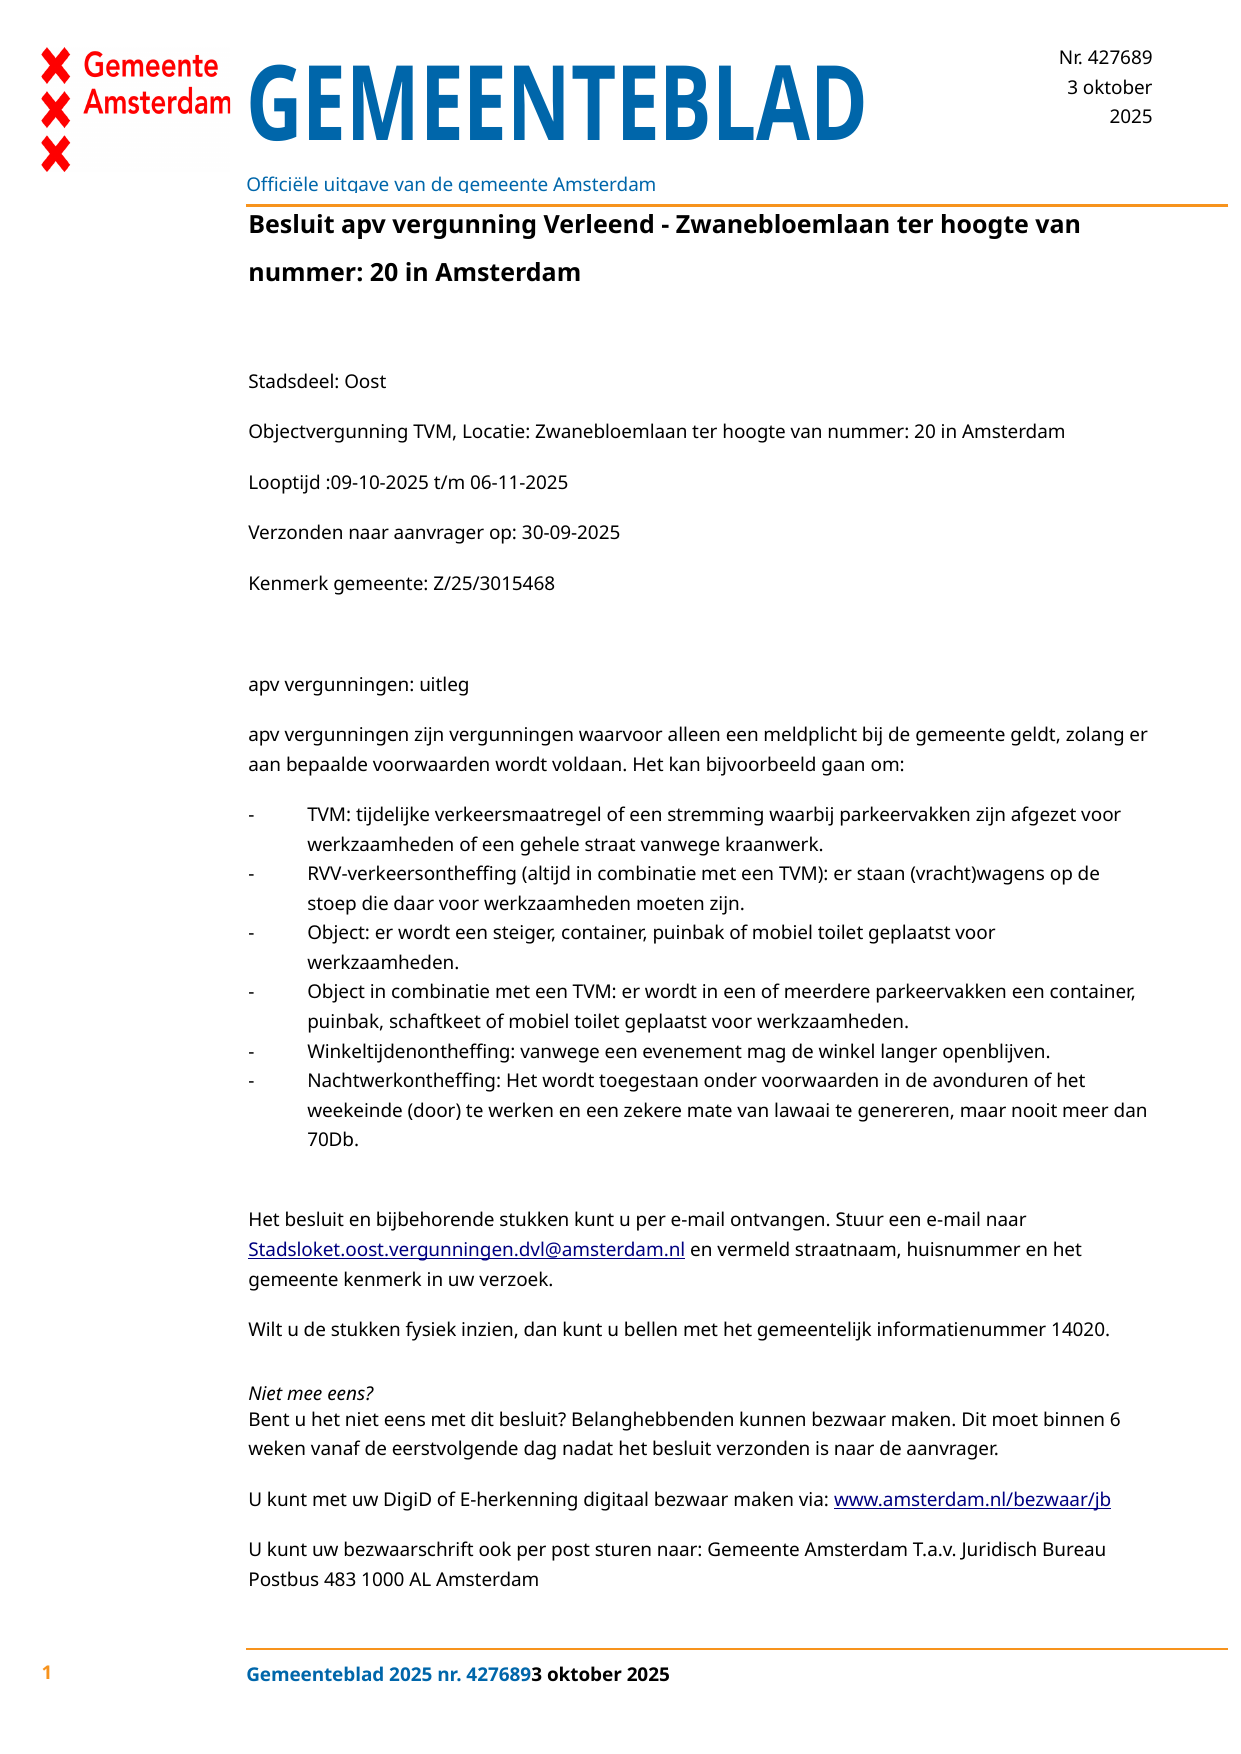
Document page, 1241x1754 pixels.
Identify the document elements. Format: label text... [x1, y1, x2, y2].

text Wilt u de stukken fysiek inzien, dan kunt u bellen met het gemeentelijk informatienummer 14020. [248, 1316, 1152, 1342]
text Bent u het niet eens met dit besluit? Belanghebbenden kunnen bezwaar maken. Dit moet binnen 6 weken vanaf de eerstvolgende dag nadat het besluit verzonden is naar de aanvrager. [248, 1406, 1152, 1461]
list Winkeltijdenontheffing: vanwege een evenement mag de winkel langer openblijven. [248, 1038, 1152, 1064]
text Verzonden naar aanvrager op: 30-09-2025 [248, 519, 1152, 545]
list Nachtwerkontheffing: Het wordt toegestaan onder voorwaarden in de avonduren of het weekeinde (door) te werken en een zekere mate van lawaai te genereren, maar nooit meer dan 70Db. [248, 1067, 1152, 1152]
text apv vergunningen zijn vergunningen waarvoor alleen een meldplicht bij de gemeente geldt, zolang er aan bepaalde voorwaarden wordt voldaan. Het kan bijvoorbeeld gaan om: [248, 721, 1152, 777]
text Looptijd :09-10-2025 t/m 06-11-2025 [248, 469, 1152, 495]
text Het besluit en bijbehorende stukken kunt u per e-mail ontvangen. Stuur een e-mail naar Stadsloket.oost.vergunningen.dvl@amsterdam.nl en vermeld straatnaam, huisnummer en het gemeente kenmerk in uw verzoek. [248, 1207, 1152, 1292]
text Besluit apv vergunning Verleend - Zwanebloemlaan ter hoogte van nummer: 20 in Amsterdam [248, 207, 1152, 288]
text Kenmerk gemeente: Z/25/3015468 [248, 570, 1152, 596]
text Objectvergunning TVM, Locatie: Zwanebloemlaan ter hoogte van nummer: 20 in Amsterdam [248, 419, 1152, 444]
text Niet mee eens? [248, 1380, 1152, 1406]
text apv vergunningen: uitleg [248, 671, 1152, 697]
list Object: er wordt een steiger, container, puinbak of mobiel toilet geplaatst voor werkzaamheden. [248, 919, 1152, 975]
list Object in combinatie met een TVM: er wordt in een of meerdere parkeervakken een container, puinbak, schaftkeet of mobiel toilet geplaatst voor werkzaamheden. [248, 979, 1152, 1034]
list TVM: tijdelijke verkeersmaatregel of een stremming waarbij parkeervakken zijn afgezet voor werkzaamheden of een gehele straat vanwege kraanwerk. [248, 801, 1152, 857]
text Stadsdeel: Oost [248, 368, 1152, 394]
text U kunt met uw DigiD of E-herkenning digitaal bezwaar maken via: www.amsterdam.nl/bezwaar/jb [248, 1486, 1152, 1512]
picture [41, 47, 231, 172]
list RVV-verkeersontheffing (altijd in combinatie met een TVM): er staan (vracht)wagens op de stoep die daar voor werkzaamheden moeten zijn. [248, 860, 1152, 916]
text U kunt uw bezwaarschrift ook per post sturen naar: Gemeente Amsterdam T.a.v. Juridisch Bureau Postbus 483 1000 AL Amsterdam [248, 1536, 1152, 1592]
